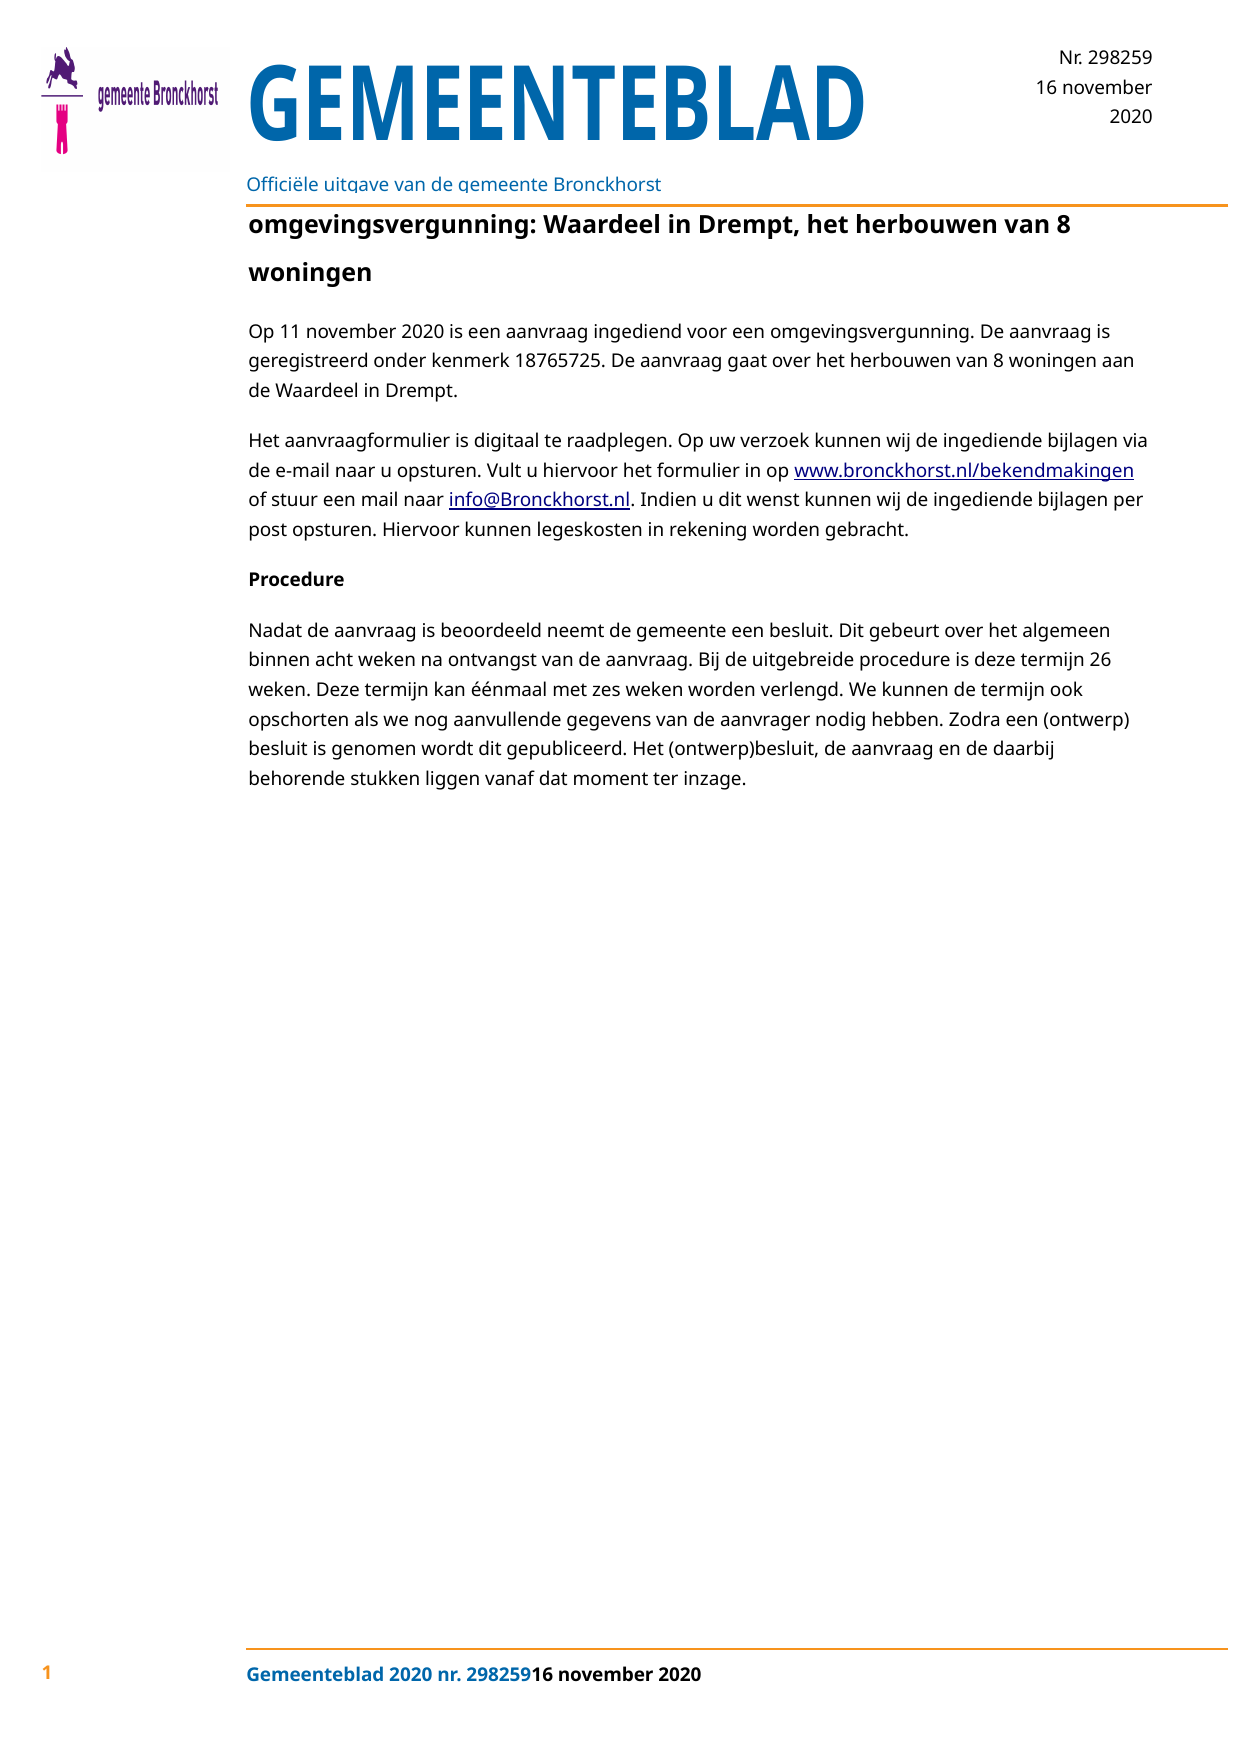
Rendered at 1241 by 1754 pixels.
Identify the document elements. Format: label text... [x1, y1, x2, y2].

text Procedure [248, 567, 1152, 592]
text Het aanvraagformulier is digitaal te raadplegen. Op uw verzoek kunnen wij de ingediende bijlagen via de e-mail naar u opsturen. Vult u hiervoor het formulier in op www.bronckhorst.nl/bekendmakingen of stuur een mail naar info@Bronckhorst.nl. Indien u dit wenst kunnen wij de ingediende bijlagen per post opsturen. Hiervoor kunnen legeskosten in rekening worden gebracht. [248, 427, 1152, 542]
text omgevingsvergunning: Waardeel in Drempt, het herbouwen van 8 woningen [248, 207, 1152, 288]
text Op 11 november 2020 is een aanvraag ingediend voor een omgevingsvergunning. De aanvraag is geregistreerd onder kenmerk 18765725. De aanvraag gaat over het herbouwen van 8 woningen aan de Waardeel in Drempt. [248, 318, 1152, 403]
picture [41, 47, 231, 172]
text Nadat de aanvraag is beoordeeld neemt de gemeente een besluit. Dit gebeurt over het algemeen binnen acht weken na ontvangst van de aanvraag. Bij de uitgebreide procedure is deze termijn 26 weken. Deze termijn kan éénmaal met zes weken worden verlengd. We kunnen de termijn ook opschorten als we nog aanvullende gegevens van de aanvrager nodig hebben. Zodra een (ontwerp) besluit is genomen wordt dit gepubliceerd. Het (ontwerp)besluit, de aanvraag en de daarbij behorende stukken liggen vanaf dat moment ter inzage. [248, 617, 1152, 791]
